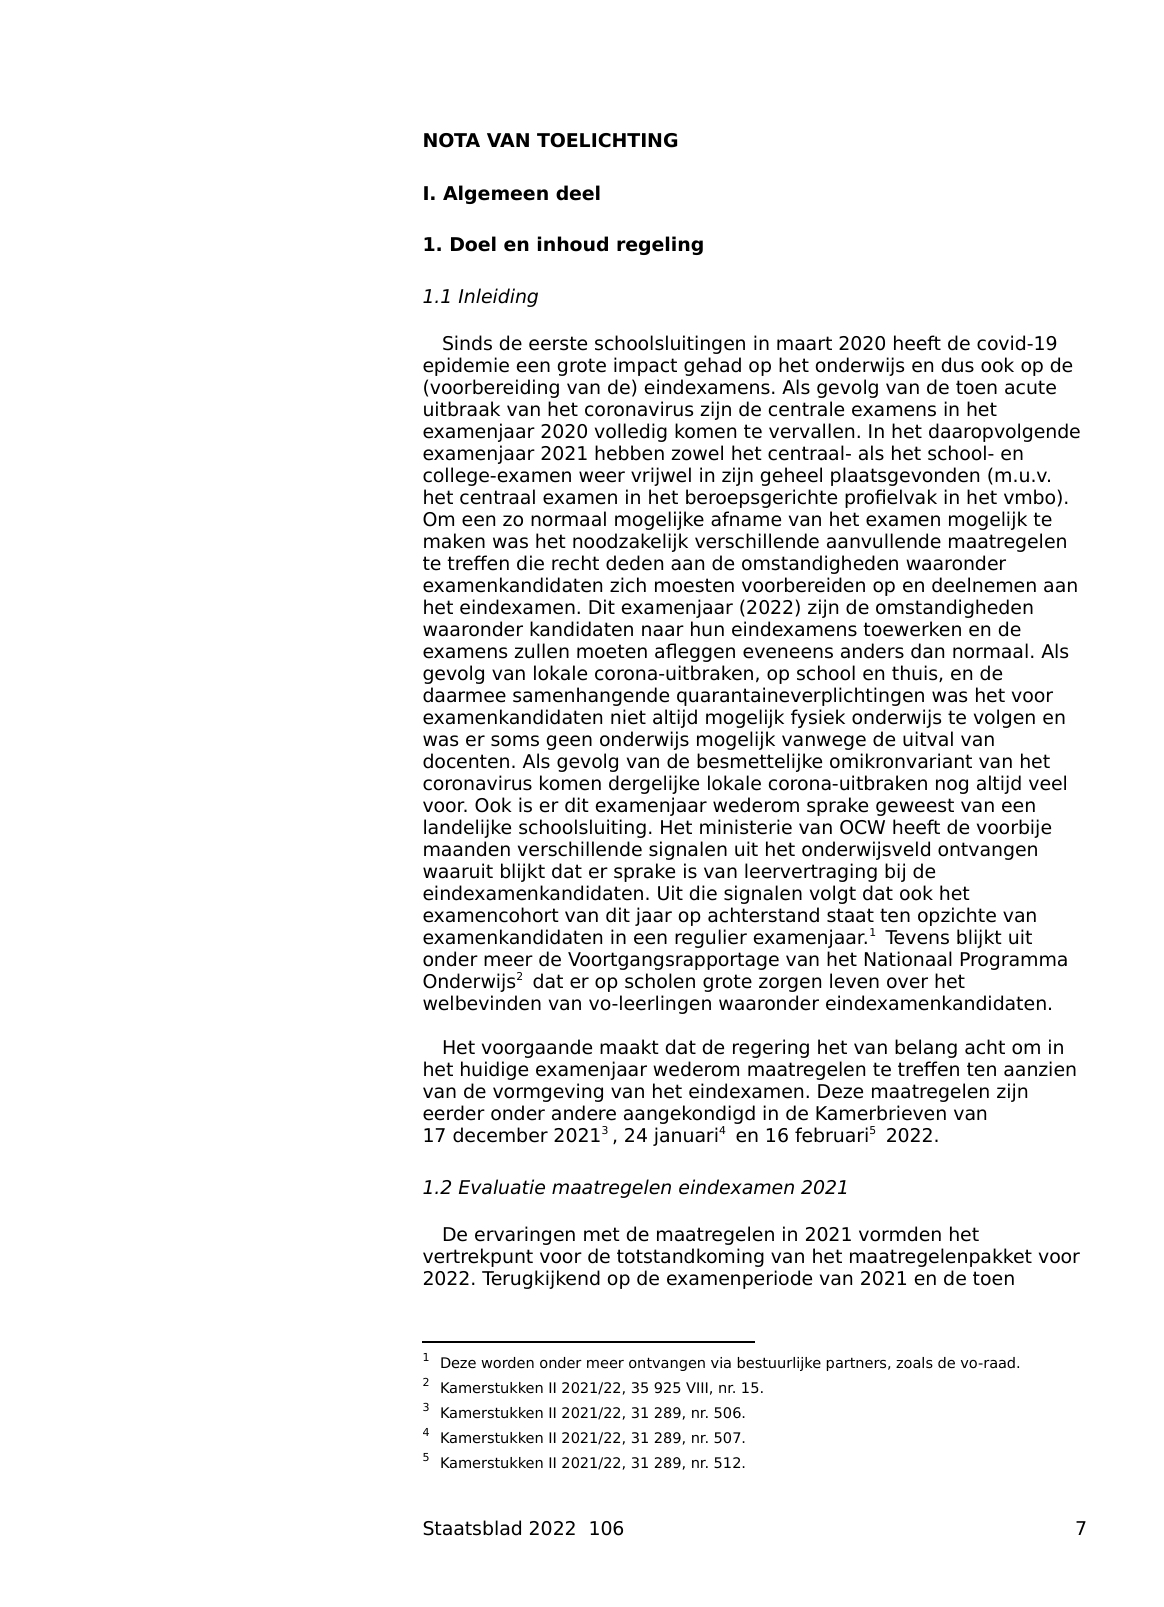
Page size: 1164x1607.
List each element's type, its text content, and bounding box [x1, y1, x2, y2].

text Sinds de eerste schoolsluitingen in maart 2020 heeft de covid-19 epidemie een grote impact gehad op het onderwijs en dus ook op de (voorbereiding van de) eindexamens. Als gevolg van de toen acute uitbraak van het coronavirus zijn de centrale examens in het examenjaar 2020 volledig komen te vervallen. In het daaropvolgende examenjaar 2021 hebben zowel het centraal- als het school- en college-examen weer vrijwel in zijn geheel plaatsgevonden (m.u.v. het centraal examen in het beroepsgerichte profielvak in het vmbo). Om een zo normaal mogelijke afname van het examen mogelijk te maken was het noodzakelijk verschillende aanvullende maatregelen te treffen die recht deden aan de omstandigheden waaronder examenkandidaten zich moesten voorbereiden op en deelnemen aan het eindexamen. Dit examenjaar (2022) zijn de omstandigheden waaronder kandidaten naar hun eindexamens toewerken en de examens zullen moeten afleggen eveneens anders dan normaal. Als gevolg van lokale corona-uitbraken, op school en thuis, en de daarmee samenhangende quarantaineverplichtingen was het voor examenkandidaten niet altijd mogelijk fysiek onderwijs te volgen en was er soms geen onderwijs mogelijk vanwege de uitval van docenten. Als gevolg van de besmettelijke omikronvariant van het coronavirus komen dergelijke lokale corona-uitbraken nog altijd veel voor. Ook is er dit examenjaar wederom sprake geweest van een landelijke schoolsluiting. Het ministerie van OCW heeft de voorbije maanden verschillende signalen uit het onderwijsveld ontvangen waaruit blijkt dat er sprake is van leervertraging bij de eindexamenkandidaten. Uit die signalen volgt dat ook het examencohort van dit jaar op achterstand staat ten opzichte van examenkandidaten in een regulier examenjaar. Tevens blijkt uit onder meer de Voortgangsrapportage van het Nationaal Programma Onderwijs dat er op scholen grote zorgen leven over het welbevinden van vo-leerlingen waaronder eindexamenkandidaten. [422, 333, 1087, 1015]
text Kamerstukken II 2021/22, 35 925 VIII, nr. 15. [422, 1376, 1087, 1398]
text Deze worden onder meer ontvangen via bestuurlijke partners, zoals de vo-raad. [422, 1351, 1087, 1373]
text Kamerstukken II 2021/22, 31 289, nr. 506. [422, 1401, 1087, 1423]
subtitle 1.1 Inleiding [422, 286, 1087, 308]
text Kamerstukken II 2021/22, 31 289, nr. 512. [422, 1451, 1087, 1473]
subtitle NOTA VAN TOELICHTING [422, 130, 1087, 152]
subtitle 1. Doel en inhoud regeling [422, 234, 1087, 256]
text De ervaringen met de maatregelen in 2021 vormden het vertrekpunt voor de totstandkoming van het maatregelenpakket voor 2022. Terugkijkend op de examenperiode van 2021 en de toen [422, 1224, 1087, 1290]
subtitle I. Algemeen deel [422, 182, 1087, 204]
text Kamerstukken II 2021/22, 31 289, nr. 507. [422, 1426, 1087, 1448]
subtitle 1.2 Evaluatie maatregelen eindexamen 2021 [422, 1177, 1087, 1199]
text Het voorgaande maakt dat de regering het van belang acht om in het huidige examenjaar wederom maatregelen te treffen ten aanzien van de vormgeving van het eindexamen. Deze maatregelen zijn eerder onder andere aangekondigd in de Kamerbrieven van 17 december 2021, 24 januari en 16 februari 2022. [422, 1037, 1087, 1147]
